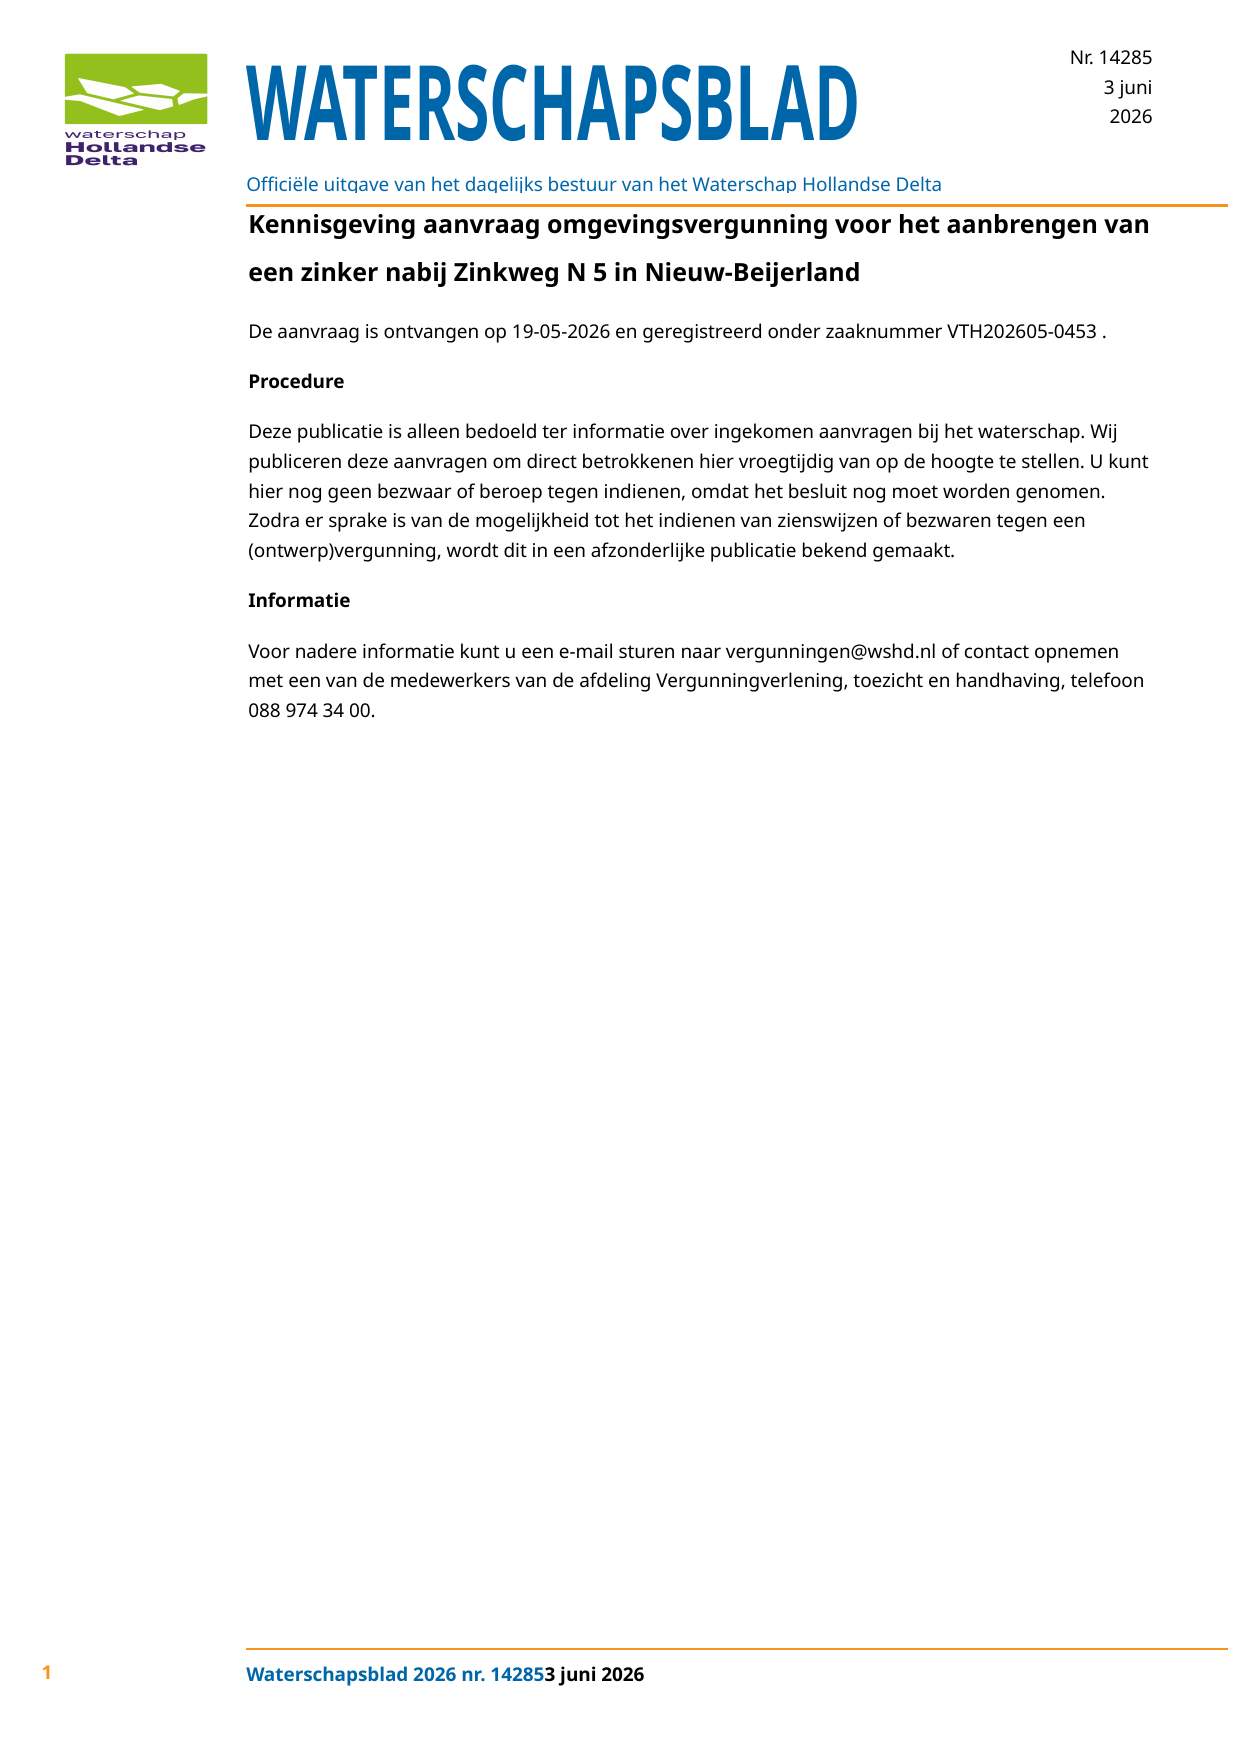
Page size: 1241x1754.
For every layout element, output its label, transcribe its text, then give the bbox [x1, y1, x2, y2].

text Voor nadere informatie kunt u een e-mail sturen naar vergunningen@wshd.nl of contact opnemen met een van de medewerkers van de afdeling Vergunningverlening, toezicht en handhaving, telefoon 088 974 34 00. [248, 638, 1152, 723]
text De aanvraag is ontvangen op 19-05-2026 en geregistreerd onder zaaknummer VTH202605-0453 . [248, 318, 1152, 344]
text Procedure [248, 368, 1152, 394]
picture [41, 47, 231, 172]
text Kennisgeving aanvraag omgevingsvergunning voor het aanbrengen van een zinker nabij Zinkweg N 5 in Nieuw-Beijerland [248, 207, 1152, 288]
text Informatie [248, 587, 1152, 613]
text Deze publicatie is alleen bedoeld ter informatie over ingekomen aanvragen bij het waterschap. Wij publiceren deze aanvragen om direct betrokkenen hier vroegtijdig van op de hoogte te stellen. U kunt hier nog geen bezwaar of beroep tegen indienen, omdat het besluit nog moet worden genomen. Zodra er sprake is van de mogelijkheid tot het indienen van zienswijzen of bezwaren tegen een (ontwerp)vergunning, wordt dit in een afzonderlijke publicatie bekend gemaakt. [248, 419, 1152, 563]
